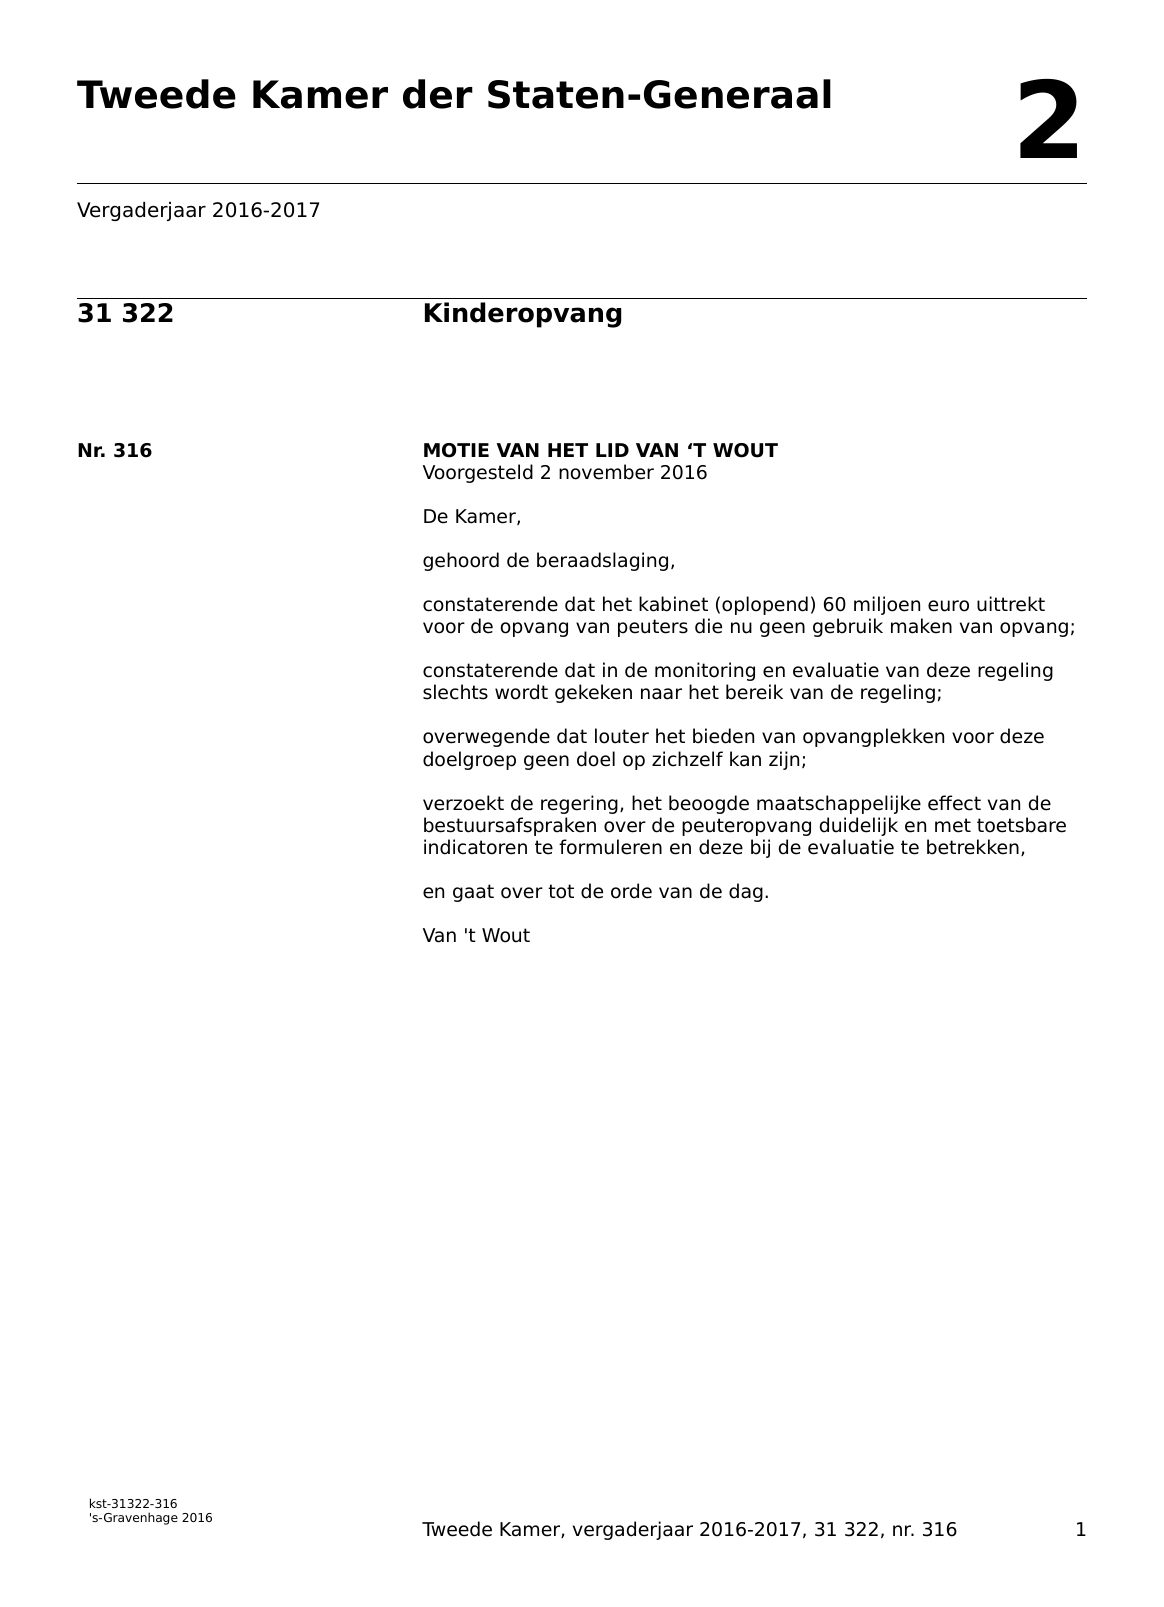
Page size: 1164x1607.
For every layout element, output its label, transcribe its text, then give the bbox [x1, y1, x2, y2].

text 's-Gravenhage 2016 [88, 1511, 323, 1525]
text gehoord de beraadslaging, [422, 550, 1087, 572]
text Van 't Wout [422, 925, 1087, 947]
table_header 2 [886, 59, 1087, 183]
subtitle Nr. 316 MOTIE VAN HET LID VAN ‘T WOUT [77, 440, 1087, 462]
subtitle 31 322 Kinderopvang [77, 299, 1087, 329]
text kst-31322-316 [88, 1497, 323, 1511]
table_cell Vergaderjaar 2016-2017 [77, 184, 1087, 298]
text constaterende dat in de monitoring en evaluatie van deze regeling slechts wordt gekeken naar het bereik van de regeling; [422, 660, 1087, 704]
table_header Tweede Kamer der Staten-Generaal [77, 59, 886, 183]
text Voorgesteld 2 november 2016 [422, 462, 1087, 484]
text en gaat over tot de orde van de dag. [422, 881, 1087, 903]
text constaterende dat het kabinet (oplopend) 60 miljoen euro uittrekt voor de opvang van peuters die nu geen gebruik maken van opvang; [422, 594, 1087, 638]
text overwegende dat louter het bieden van opvangplekken voor deze doelgroep geen doel op zichzelf kan zijn; [422, 726, 1087, 770]
text De Kamer, [422, 506, 1087, 528]
text verzoekt de regering, het beoogde maatschappelijke effect van de bestuursafspraken over de peuteropvang duidelijk en met toetsbare indicatoren te formuleren en deze bij de evaluatie te betrekken, [422, 793, 1087, 858]
